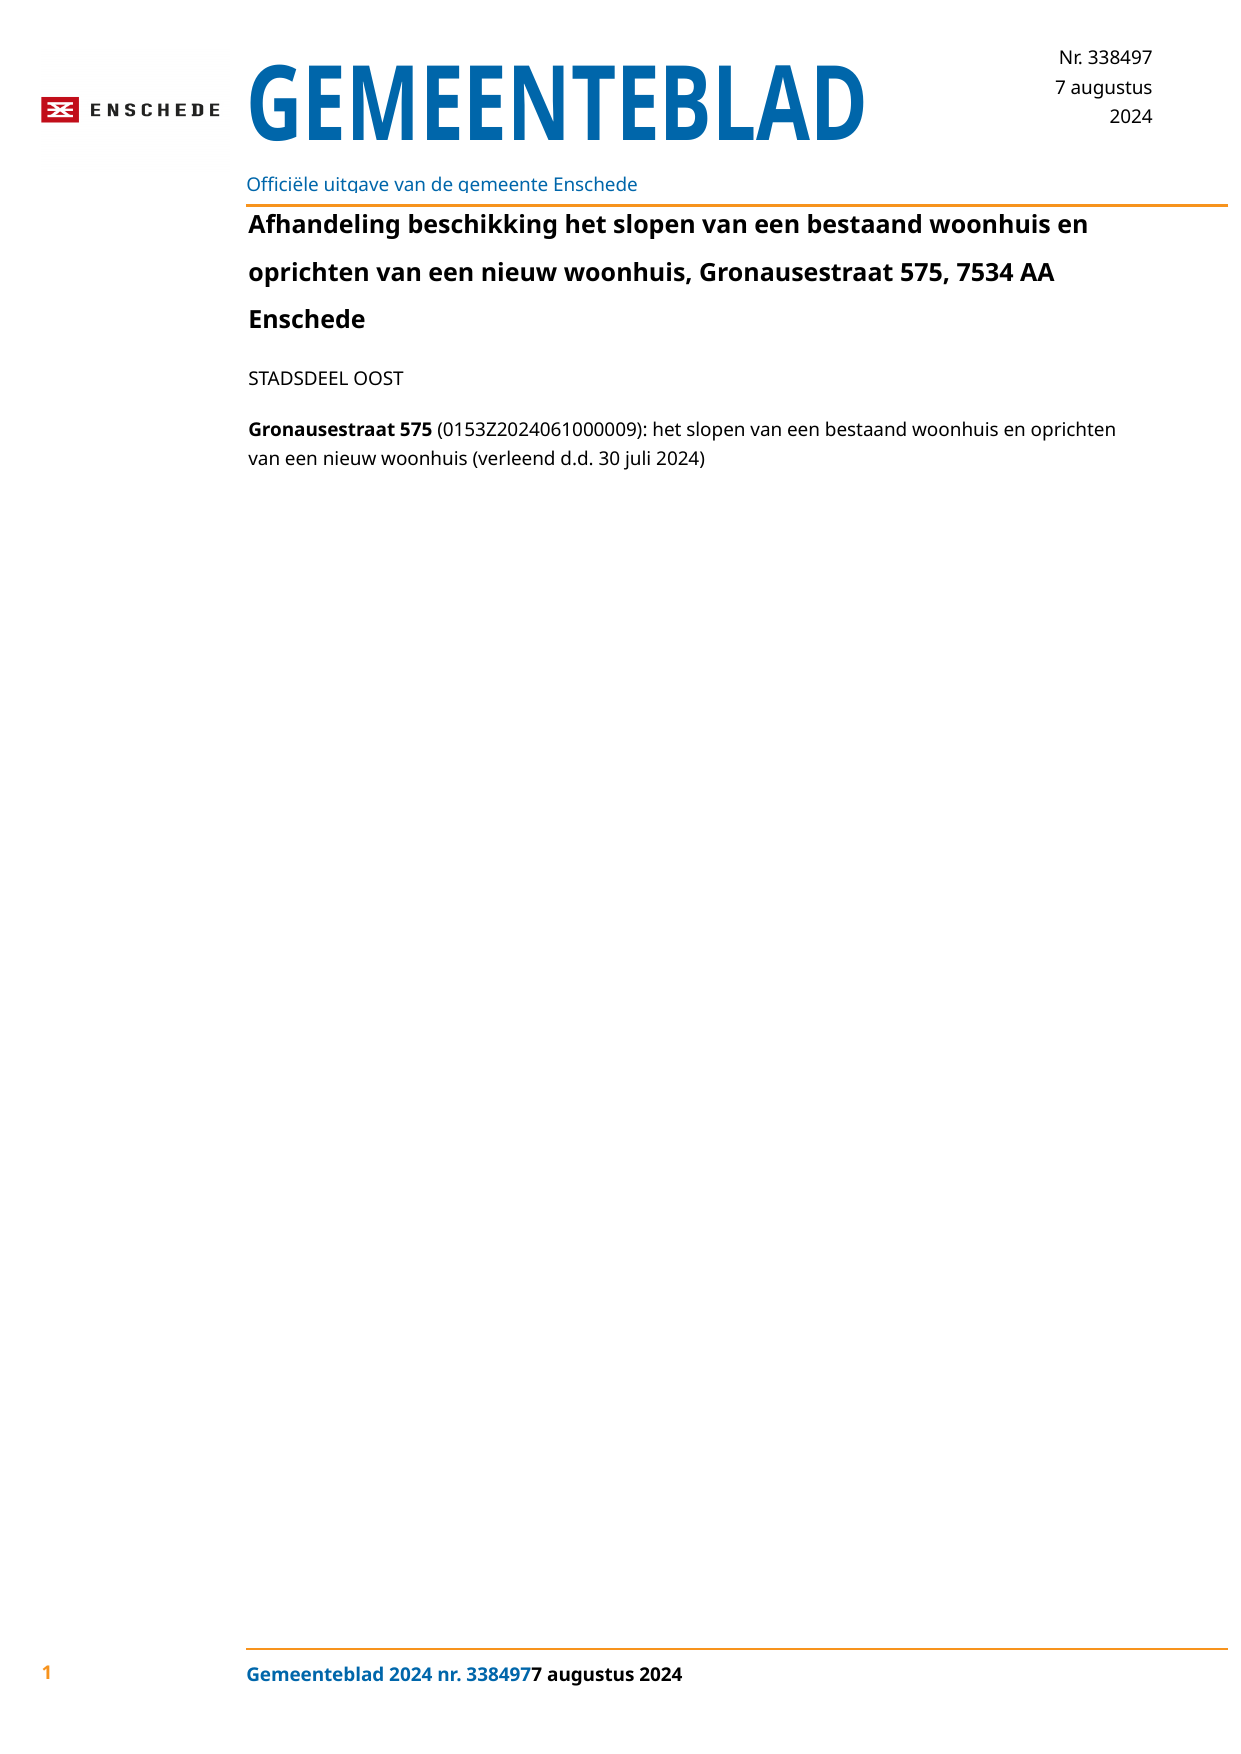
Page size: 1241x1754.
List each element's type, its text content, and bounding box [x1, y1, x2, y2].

picture [41, 47, 231, 172]
text Afhandeling beschikking het slopen van een bestaand woonhuis en oprichten van een nieuw woonhuis, Gronausestraat 575, 7534 AA Enschede [248, 207, 1152, 336]
text STADSDEEL OOST [248, 366, 1152, 391]
text Gronausestraat 575 (0153Z2024061000009): het slopen van een bestaand woonhuis en oprichten van een nieuw woonhuis (verleend d.d. 30 juli 2024) [248, 416, 1152, 471]
